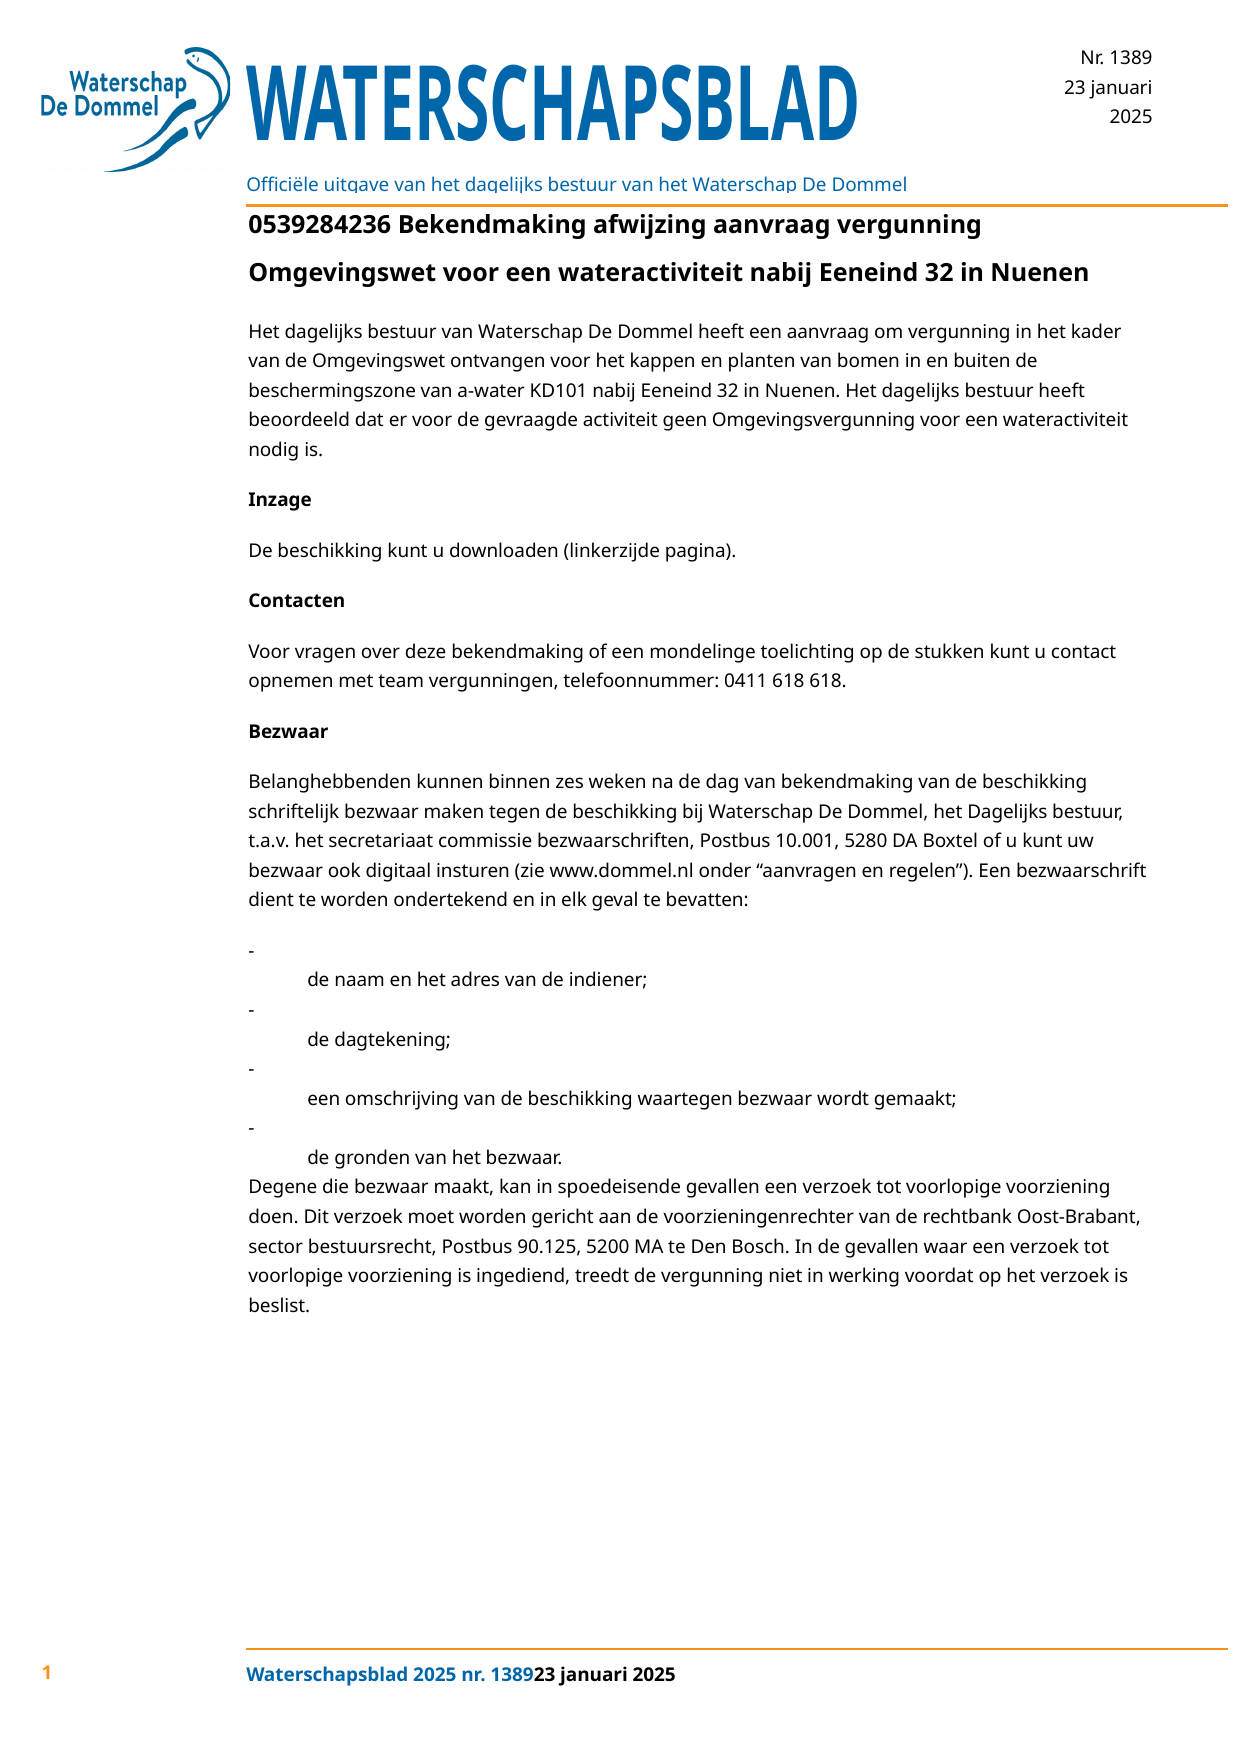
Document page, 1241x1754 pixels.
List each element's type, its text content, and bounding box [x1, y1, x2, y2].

picture [45, 99, 51, 111]
text Belanghebbenden kunnen binnen zes weken na de dag van bekendmaking van de beschikking schriftelijk bezwaar maken tegen de beschikking bij Waterschap De Dommel, het Dagelijks bestuur, t.a.v. het secretariaat commissie bezwaarschriften, Postbus 10.001, 5280 DA Boxtel of u kunt uw bezwaar ook digitaal insturen (zie www.dommel.nl onder “aanvragen en regelen”). Een bezwaarschrift dient te worden ondertekend en in elk geval te bevatten: [248, 768, 1152, 912]
text 0539284236 Bekendmaking afwijzing aanvraag vergunning Omgevingswet voor een wateractiviteit nabij Eeneind 32 in Nuenen [248, 207, 1152, 288]
text Bezwaar [248, 718, 1152, 744]
picture [204, 47, 231, 76]
text Degene die bezwaar maakt, kan in spoedeisende gevallen een verzoek tot voorlopige voorziening doen. Dit verzoek moet worden gericht aan de voorzieningenrechter van de rechtbank Oost-Brabant, sector bestuursrecht, Postbus 90.125, 5200 MA te Den Bosch. In de gevallen waar een verzoek tot voorlopige voorziening is ingediend, treedt de vergunning niet in werking voordat op het verzoek is beslist. [248, 1174, 1152, 1318]
picture [198, 118, 210, 131]
text De beschikking kunt u downloaden (linkerzijde pagina). [248, 537, 1152, 563]
text Voor vragen over deze bekendmaking of een mondelinge toelichting op de stukken kunt u contact opnemen met team vergunningen, telefoonnummer: 0411 618 618. [248, 638, 1152, 693]
text Contacten [248, 587, 1152, 613]
list de naam en het adres van de indiener; [248, 967, 1152, 992]
list een omschrijving van de beschikking waartegen bezwaar wordt gemaakt; [248, 1085, 1152, 1111]
text Het dagelijks bestuur van Waterschap De Dommel heeft een aanvraag om vergunning in het kader van de Omgevingswet ontvangen voor het kappen en planten van bomen in en buiten de beschermingszone van a-water KD101 nabij Eeneind 32 in Nuenen. Het dagelijks bestuur heeft beoordeeld dat er voor de gevraagde activiteit geen Omgevingsvergunning voor een wateractiviteit nodig is. [248, 318, 1152, 462]
list de gronden van het bezwaar. [248, 1144, 1152, 1170]
picture [41, 47, 231, 172]
text Inzage [248, 487, 1152, 512]
list de dagtekening; [248, 1026, 1152, 1052]
